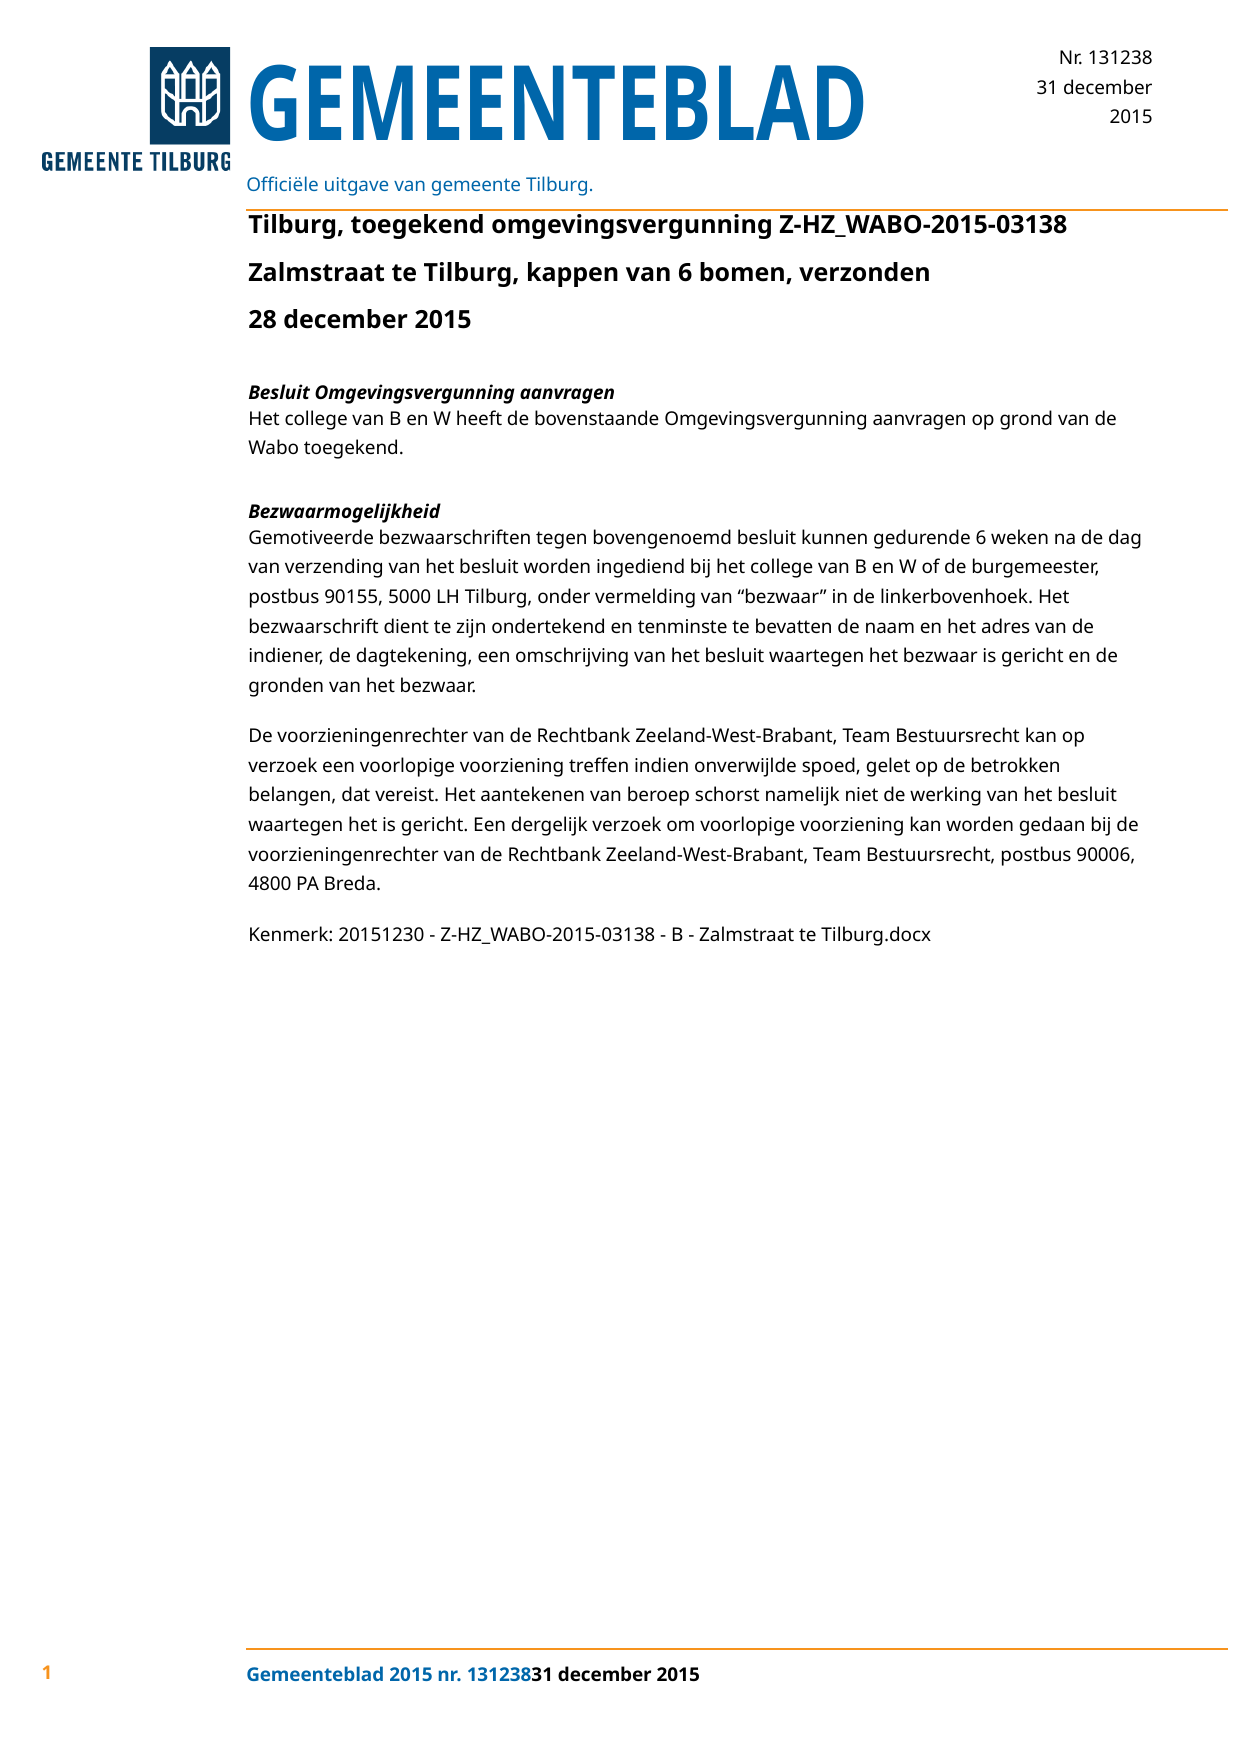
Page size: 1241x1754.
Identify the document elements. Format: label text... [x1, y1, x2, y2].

text Het college van B en W heeft de bovenstaande Omgevingsvergunning aanvragen op grond van de Wabo toegekend. [248, 405, 1152, 460]
text Besluit Omgevingsvergunning aanvragen [248, 379, 1152, 405]
picture [41, 47, 231, 172]
text Tilburg, toegekend omgevingsvergunning Z-HZ_WABO-2015-03138 Zalmstraat te Tilburg, kappen van 6 bomen, verzonden 28 december 2015 [248, 211, 1152, 336]
text De voorzieningenrechter van de Rechtbank Zeeland-West-Brabant, Team Bestuursrecht kan op verzoek een voorlopige voorziening treffen indien onverwijlde spoed, gelet op de betrokken belangen, dat vereist. Het aantekenen van beroep schorst namelijk niet de werking van het besluit waartegen het is gericht. Een dergelijk verzoek om voorlopige voorziening kan worden gedaan bij de voorzieningenrechter van de Rechtbank Zeeland-West-Brabant, Team Bestuursrecht, postbus 90006, 4800 PA Breda. [248, 722, 1152, 896]
text Bezwaarmogelijkheid [248, 498, 1152, 524]
text Gemotiveerde bezwaarschriften tegen bovengenoemd besluit kunnen gedurende 6 weken na de dag van verzending van het besluit worden ingediend bij het college van B en W of de burgemeester, postbus 90155, 5000 LH Tilburg, onder vermelding van “bezwaar” in de linkerbovenhoek. Het bezwaarschrift dient te zijn ondertekend en tenminste te bevatten de naam en het adres van de indiener, de dagtekening, een omschrijving van het besluit waartegen het bezwaar is gericht en de gronden van het bezwaar. [248, 524, 1152, 698]
text Kenmerk: 20151230 - Z-HZ_WABO-2015-03138 - B - Zalmstraat te Tilburg.docx [248, 921, 1152, 946]
